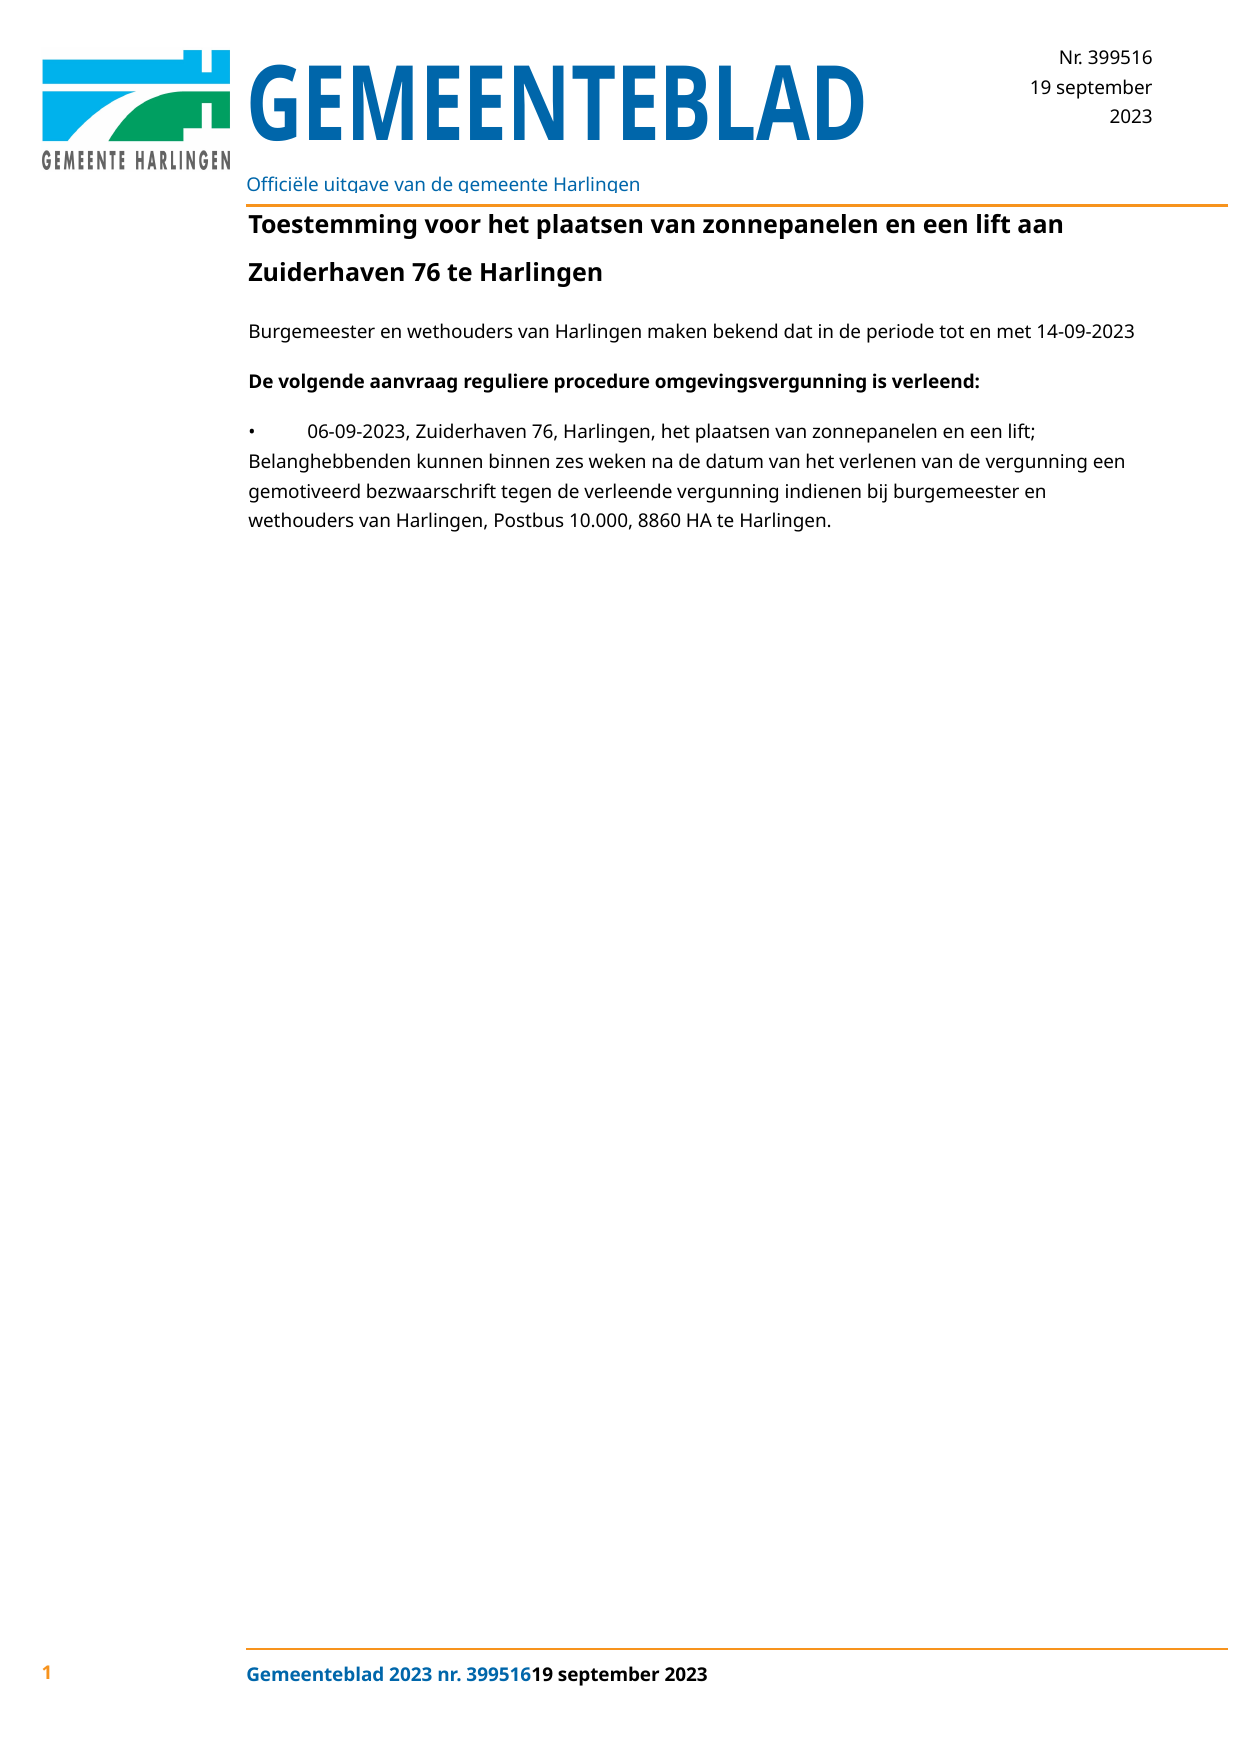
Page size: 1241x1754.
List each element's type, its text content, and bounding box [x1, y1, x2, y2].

picture [41, 47, 231, 172]
text Toestemming voor het plaatsen van zonnepanelen en een lift aan Zuiderhaven 76 te Harlingen [248, 207, 1152, 288]
list 06-09-2023, Zuiderhaven 76, Harlingen, het plaatsen van zonnepanelen en een lift; [248, 419, 1152, 444]
text De volgende aanvraag reguliere procedure omgevingsvergunning is verleend: [248, 368, 1152, 394]
text Burgemeester en wethouders van Harlingen maken bekend dat in de periode tot en met 14-09-2023 [248, 318, 1152, 344]
text Belanghebbenden kunnen binnen zes weken na de datum van het verlenen van de vergunning een gemotiveerd bezwaarschrift tegen de verleende vergunning indienen bij burgemeester en wethouders van Harlingen, Postbus 10.000, 8860 HA te Harlingen. [248, 448, 1152, 533]
